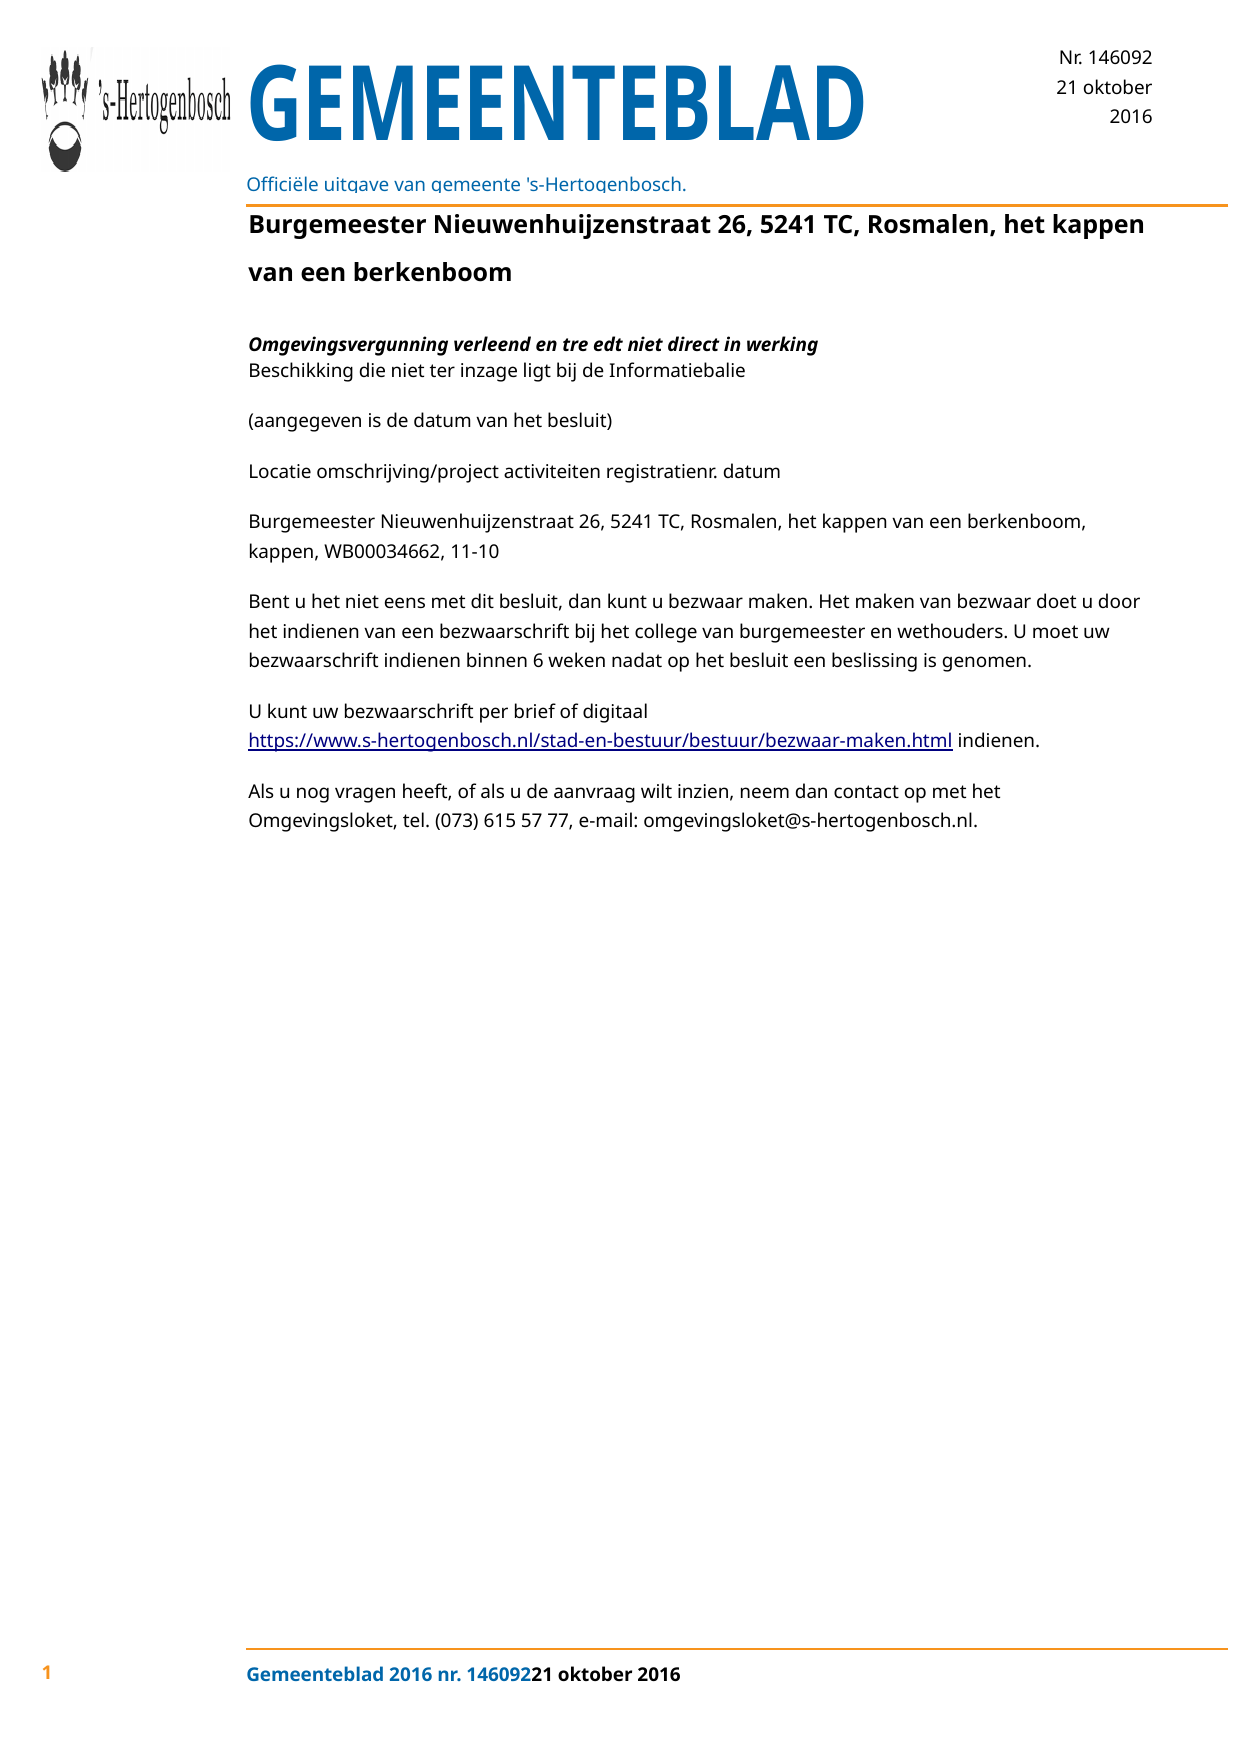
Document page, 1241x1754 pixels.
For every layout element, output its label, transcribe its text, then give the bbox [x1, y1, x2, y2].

text Burgemeester Nieuwenhuijzenstraat 26, 5241 TC, Rosmalen, het kappen van een berkenboom, kappen, WB00034662, 11-10 [248, 508, 1152, 564]
text Burgemeester Nieuwenhuijzenstraat 26, 5241 TC, Rosmalen, het kappen van een berkenboom [248, 207, 1152, 288]
text Als u nog vragen heeft, of als u de aanvraag wilt inzien, neem dan contact op met het Omgevingsloket, tel. (073) 615 57 77, e-mail: omgevingsloket@s-hertogenbosch.nl. [248, 778, 1152, 833]
text Bent u het niet eens met dit besluit, dan kunt u bezwaar maken. Het maken van bezwaar doet u door het indienen van een bezwaarschrift bij het college van burgemeester en wethouders. U moet uw bezwaarschrift indienen binnen 6 weken nadat op het besluit een beslissing is genomen. [248, 588, 1152, 673]
text Omgevingsvergunning verleend en tre edt niet direct in werking [248, 331, 1152, 357]
text (aangegeven is de datum van het besluit) [248, 408, 1152, 433]
text U kunt uw bezwaarschrift per brief of digitaal https://www.s-hertogenbosch.nl/stad-en-bestuur/bestuur/bezwaar-maken.html indienen. [248, 698, 1152, 753]
text Locatie omschrijving/project activiteiten registratienr. datum [248, 458, 1152, 484]
text Beschikking die niet ter inzage ligt bij de Informatiebalie [248, 357, 1152, 383]
picture [41, 47, 231, 172]
